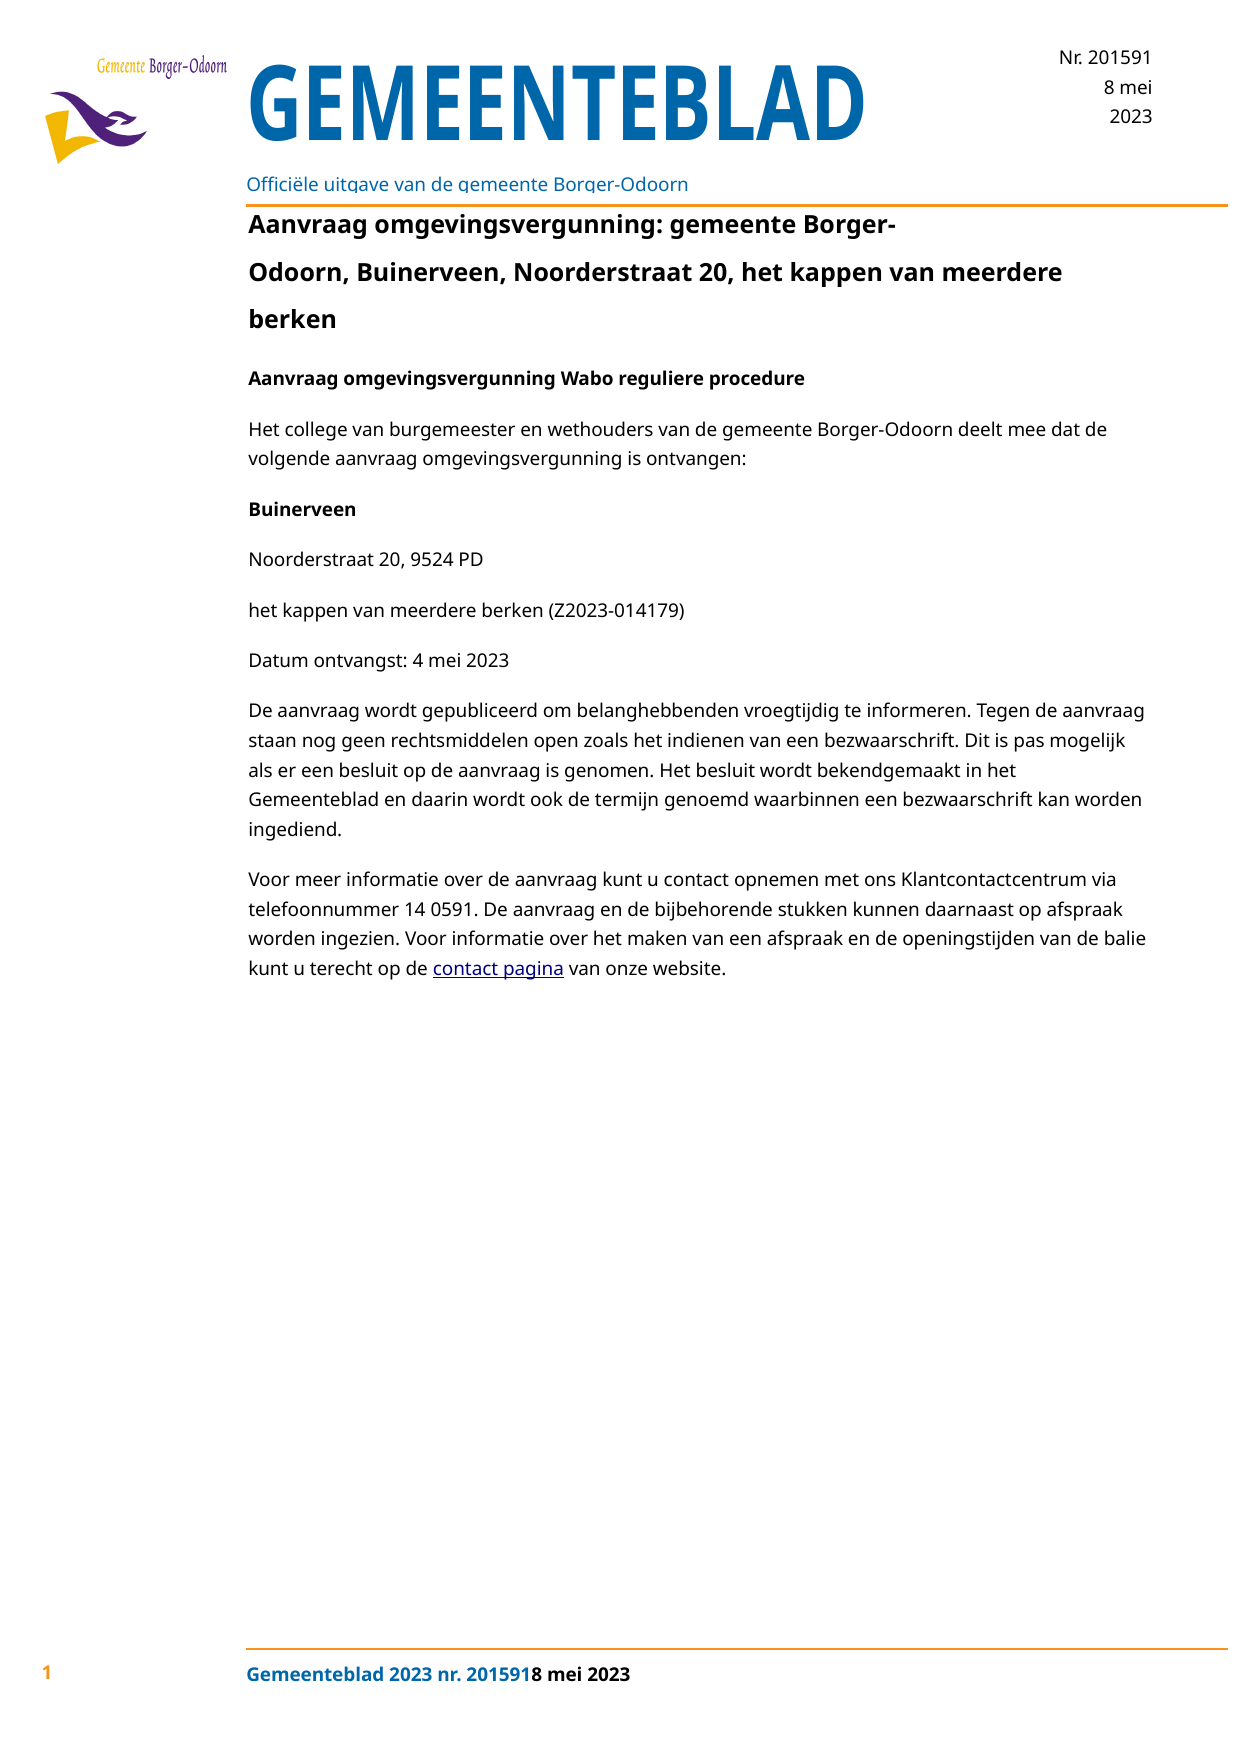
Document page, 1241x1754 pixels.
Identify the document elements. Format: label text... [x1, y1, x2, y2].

text Aanvraag omgevingsvergunning: gemeente Borger-Odoorn, Buinerveen, Noorderstraat 20, het kappen van meerdere berken [248, 207, 1152, 336]
text Datum ontvangst: 4 mei 2023 [248, 647, 1152, 673]
text Buinerveen [248, 496, 1152, 522]
text het kappen van meerdere berken (Z2023-014179) [248, 597, 1152, 622]
picture [41, 47, 231, 172]
text Noorderstraat 20, 9524 PD [248, 546, 1152, 572]
text De aanvraag wordt gepubliceerd om belanghebbenden vroegtijdig te informeren. Tegen de aanvraag staan nog geen rechtsmiddelen open zoals het indienen van een bezwaarschrift. Dit is pas mogelijk als er een besluit op de aanvraag is genomen. Het besluit wordt bekendgemaakt in het Gemeenteblad en daarin wordt ook de termijn genoemd waarbinnen een bezwaarschrift kan worden ingediend. [248, 698, 1152, 842]
text Aanvraag omgevingsvergunning Wabo reguliere procedure [248, 366, 1152, 391]
text Voor meer informatie over de aanvraag kunt u contact opnemen met ons Klantcontactcentrum via telefoonnummer 14 0591. De aanvraag en de bijbehorende stukken kunnen daarnaast op afspraak worden ingezien. Voor informatie over het maken van een afspraak en de openingstijden van de balie kunt u terecht op de contact pagina van onze website. [248, 866, 1152, 981]
text Het college van burgemeester en wethouders van de gemeente Borger-Odoorn deelt mee dat de volgende aanvraag omgevingsvergunning is ontvangen: [248, 416, 1152, 471]
